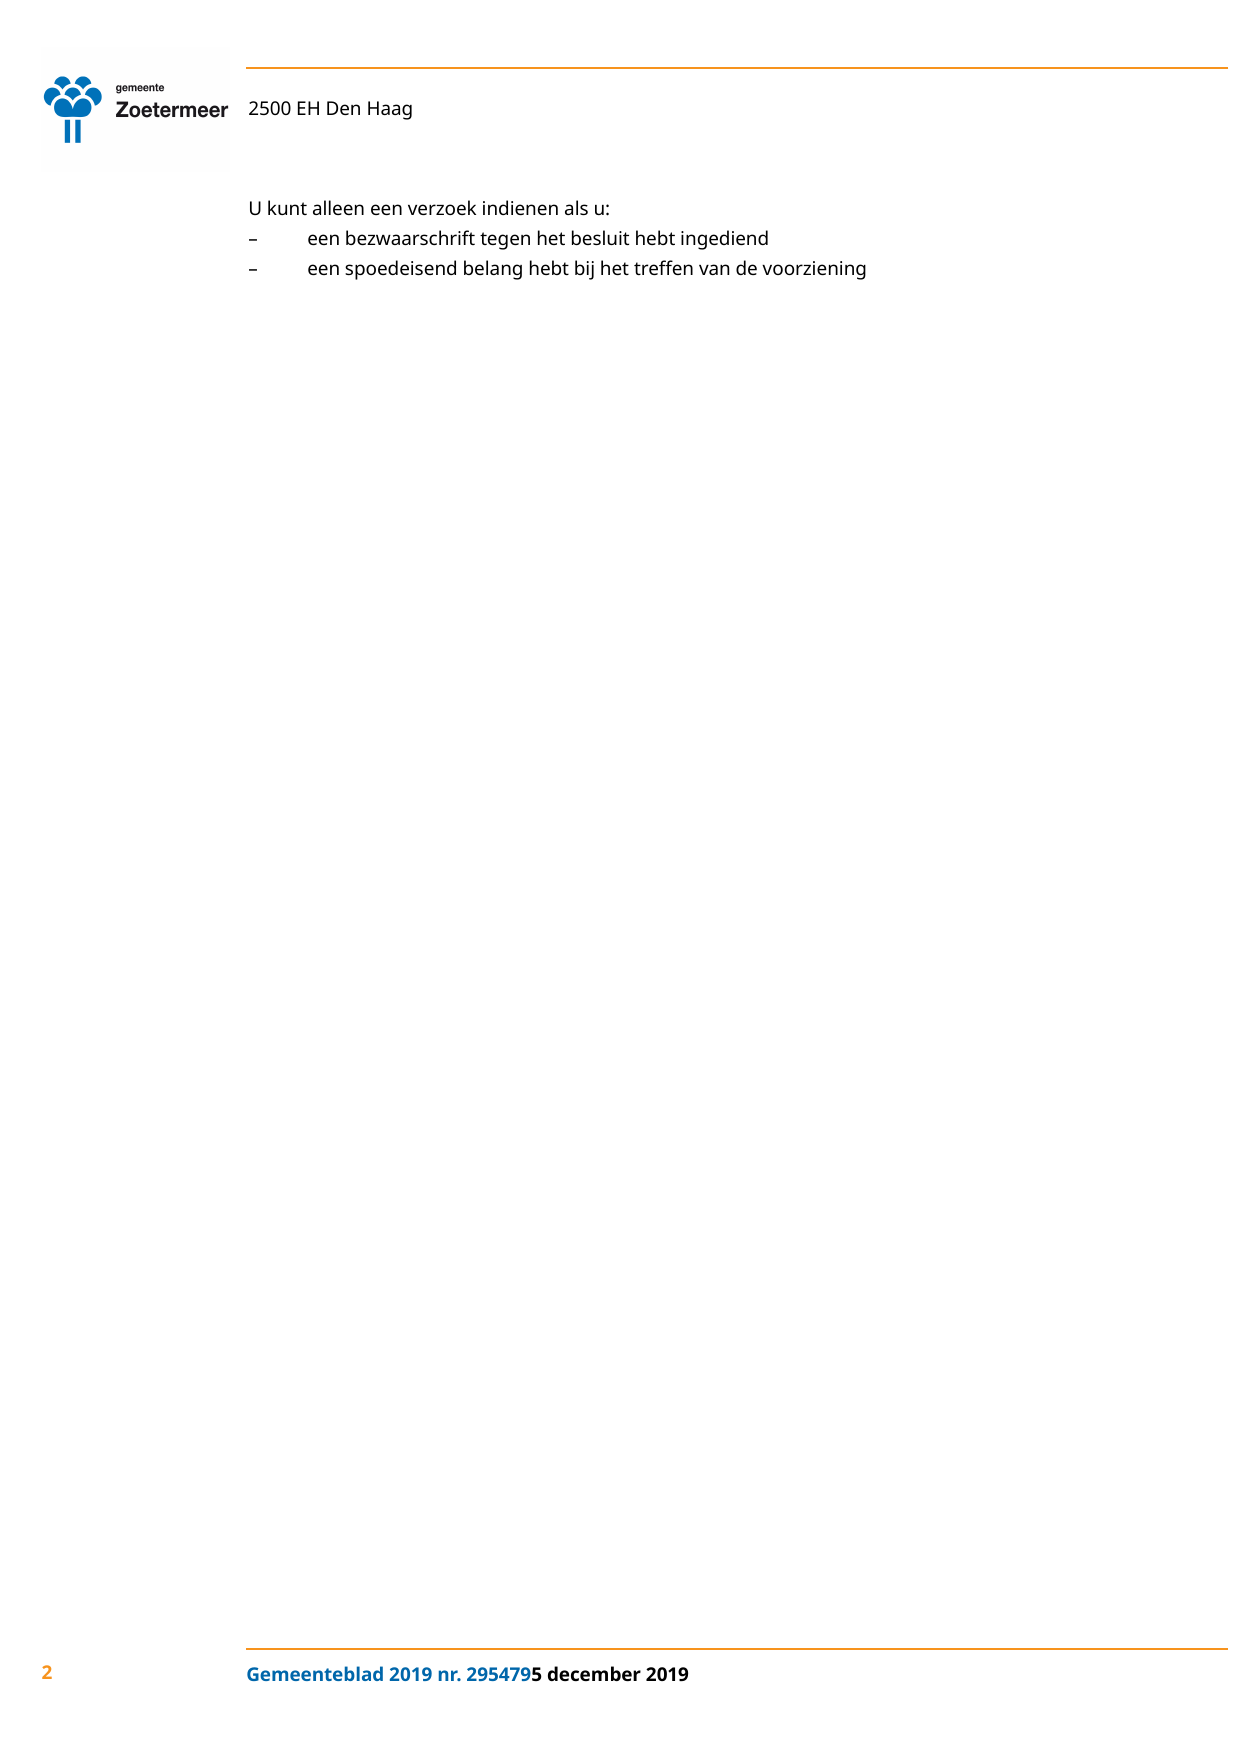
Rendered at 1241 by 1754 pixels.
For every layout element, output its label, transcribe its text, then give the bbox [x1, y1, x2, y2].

text U kunt alleen een verzoek indienen als u: [248, 196, 1152, 221]
text 2500 EH Den Haag [248, 95, 1152, 121]
picture [41, 47, 231, 172]
list een bezwaarschrift tegen het besluit hebt ingediend [248, 225, 1152, 251]
list een spoedeisend belang hebt bij het treffen van de voorziening [248, 255, 1152, 281]
